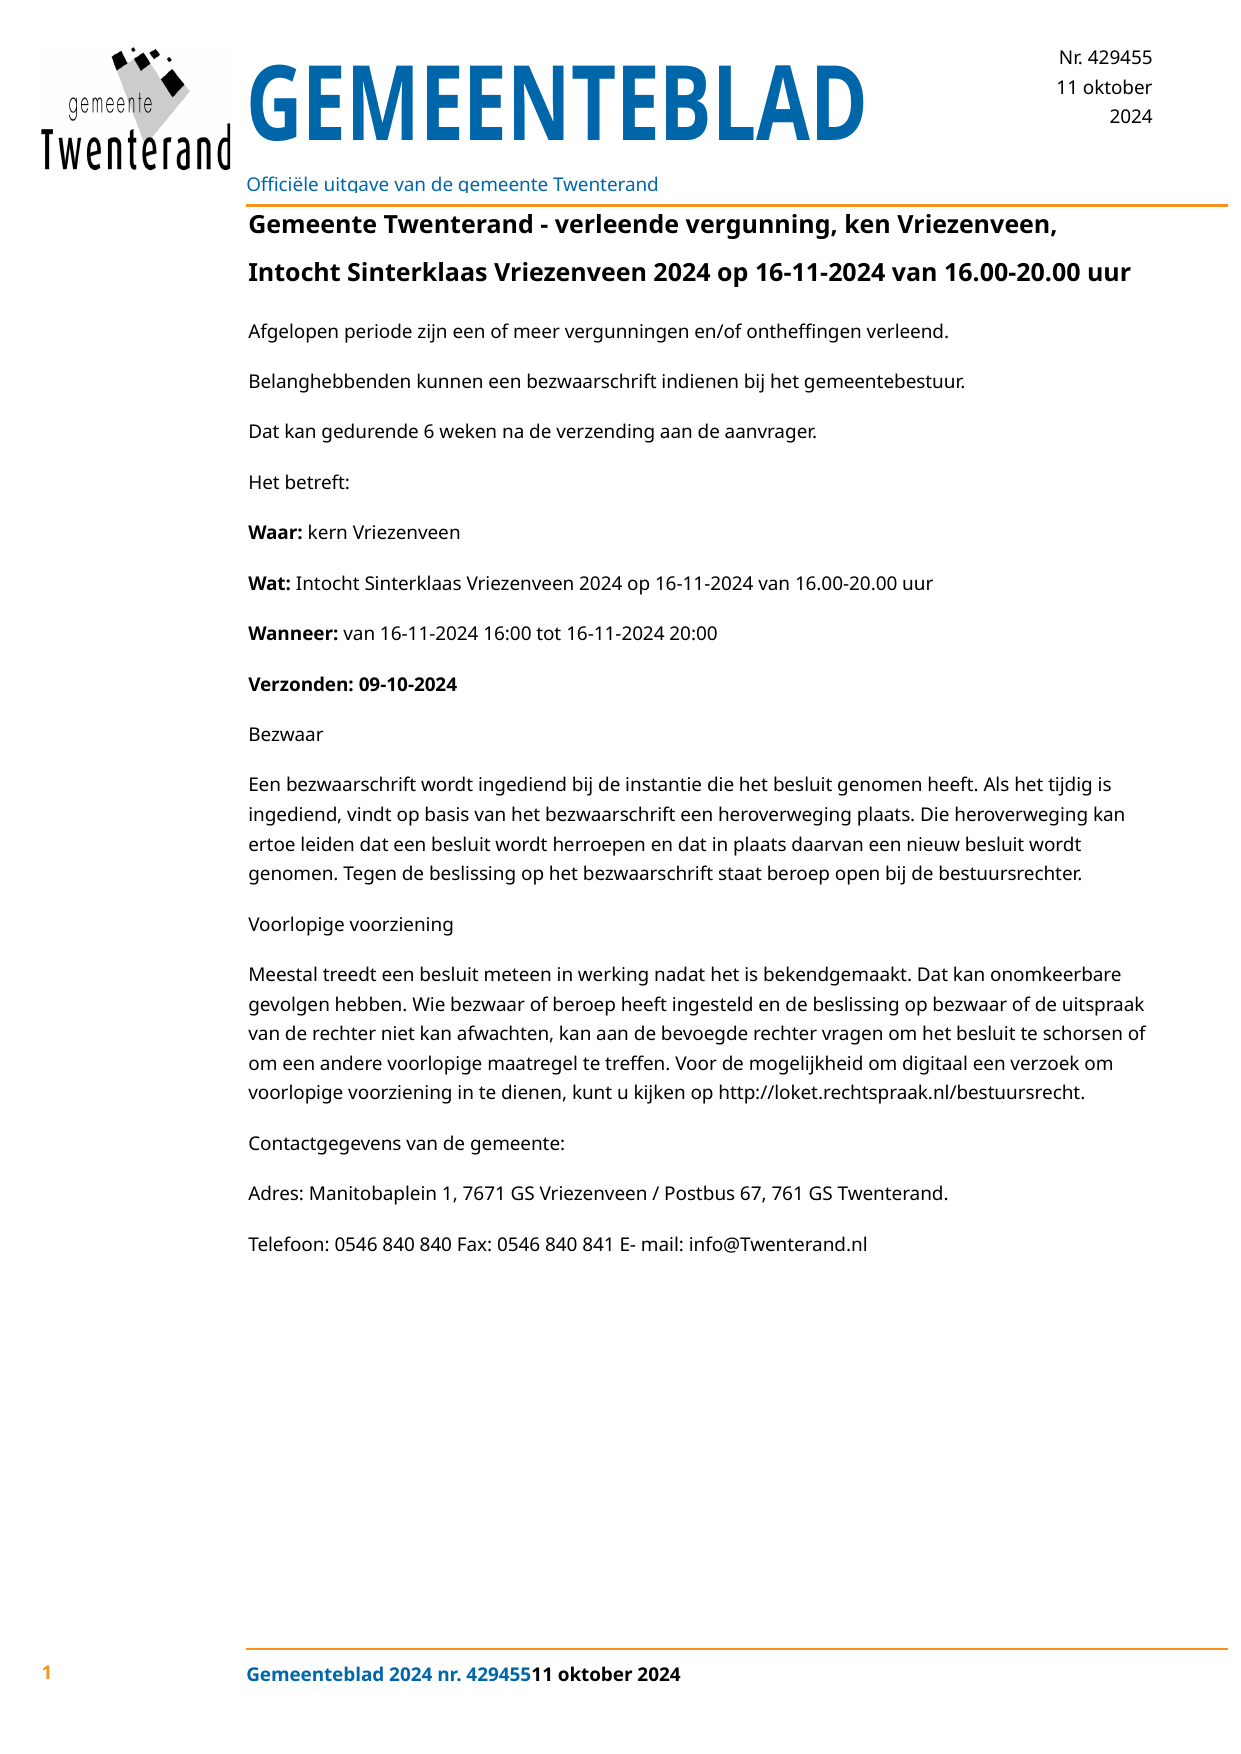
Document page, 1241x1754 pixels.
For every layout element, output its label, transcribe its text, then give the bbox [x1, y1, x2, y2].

text Wat: Intocht Sinterklaas Vriezenveen 2024 op 16-11-2024 van 16.00-20.00 uur [248, 570, 1152, 596]
text Afgelopen periode zijn een of meer vergunningen en/of ontheffingen verleend. [248, 318, 1152, 344]
text Gemeente Twenterand - verleende vergunning, ken Vriezenveen, Intocht Sinterklaas Vriezenveen 2024 op 16-11-2024 van 16.00-20.00 uur [248, 207, 1152, 288]
picture [41, 47, 231, 172]
text Het betreft: [248, 469, 1152, 495]
text Dat kan gedurende 6 weken na de verzending aan de aanvrager. [248, 419, 1152, 444]
text Waar: kern Vriezenveen [248, 519, 1152, 545]
text Verzonden: 09-10-2024 [248, 671, 1152, 697]
text Voorlopige voorziening [248, 911, 1152, 937]
text Telefoon: 0546 840 840 Fax: 0546 840 841 E- mail: info@Twenterand.nl [248, 1231, 1152, 1257]
text Wanneer: van 16-11-2024 16:00 tot 16-11-2024 20:00 [248, 620, 1152, 646]
text Belanghebbenden kunnen een bezwaarschrift indienen bij het gemeentebestuur. [248, 368, 1152, 394]
text Bezwaar [248, 721, 1152, 747]
text Meestal treedt een besluit meteen in werking nadat het is bekendgemaakt. Dat kan onomkeerbare gevolgen hebben. Wie bezwaar of beroep heeft ingesteld en de beslissing op bezwaar of de uitspraak van de rechter niet kan afwachten, kan aan de bevoegde rechter vragen om het besluit te schorsen of om een andere voorlopige maatregel te treffen. Voor de mogelijkheid om digitaal een verzoek om voorlopige voorziening in te dienen, kunt u kijken op http://loket.rechtspraak.nl/bestuursrecht. [248, 961, 1152, 1105]
text Adres: Manitobaplein 1, 7671 GS Vriezenveen / Postbus 67, 761 GS Twenterand. [248, 1180, 1152, 1206]
text Contactgegevens van de gemeente: [248, 1130, 1152, 1156]
text Een bezwaarschrift wordt ingediend bij de instantie die het besluit genomen heeft. Als het tijdig is ingediend, vindt op basis van het bezwaarschrift een heroverweging plaats. Die heroverweging kan ertoe leiden dat een besluit wordt herroepen en dat in plaats daarvan een nieuw besluit wordt genomen. Tegen de beslissing op het bezwaarschrift staat beroep open bij de bestuursrechter. [248, 772, 1152, 886]
